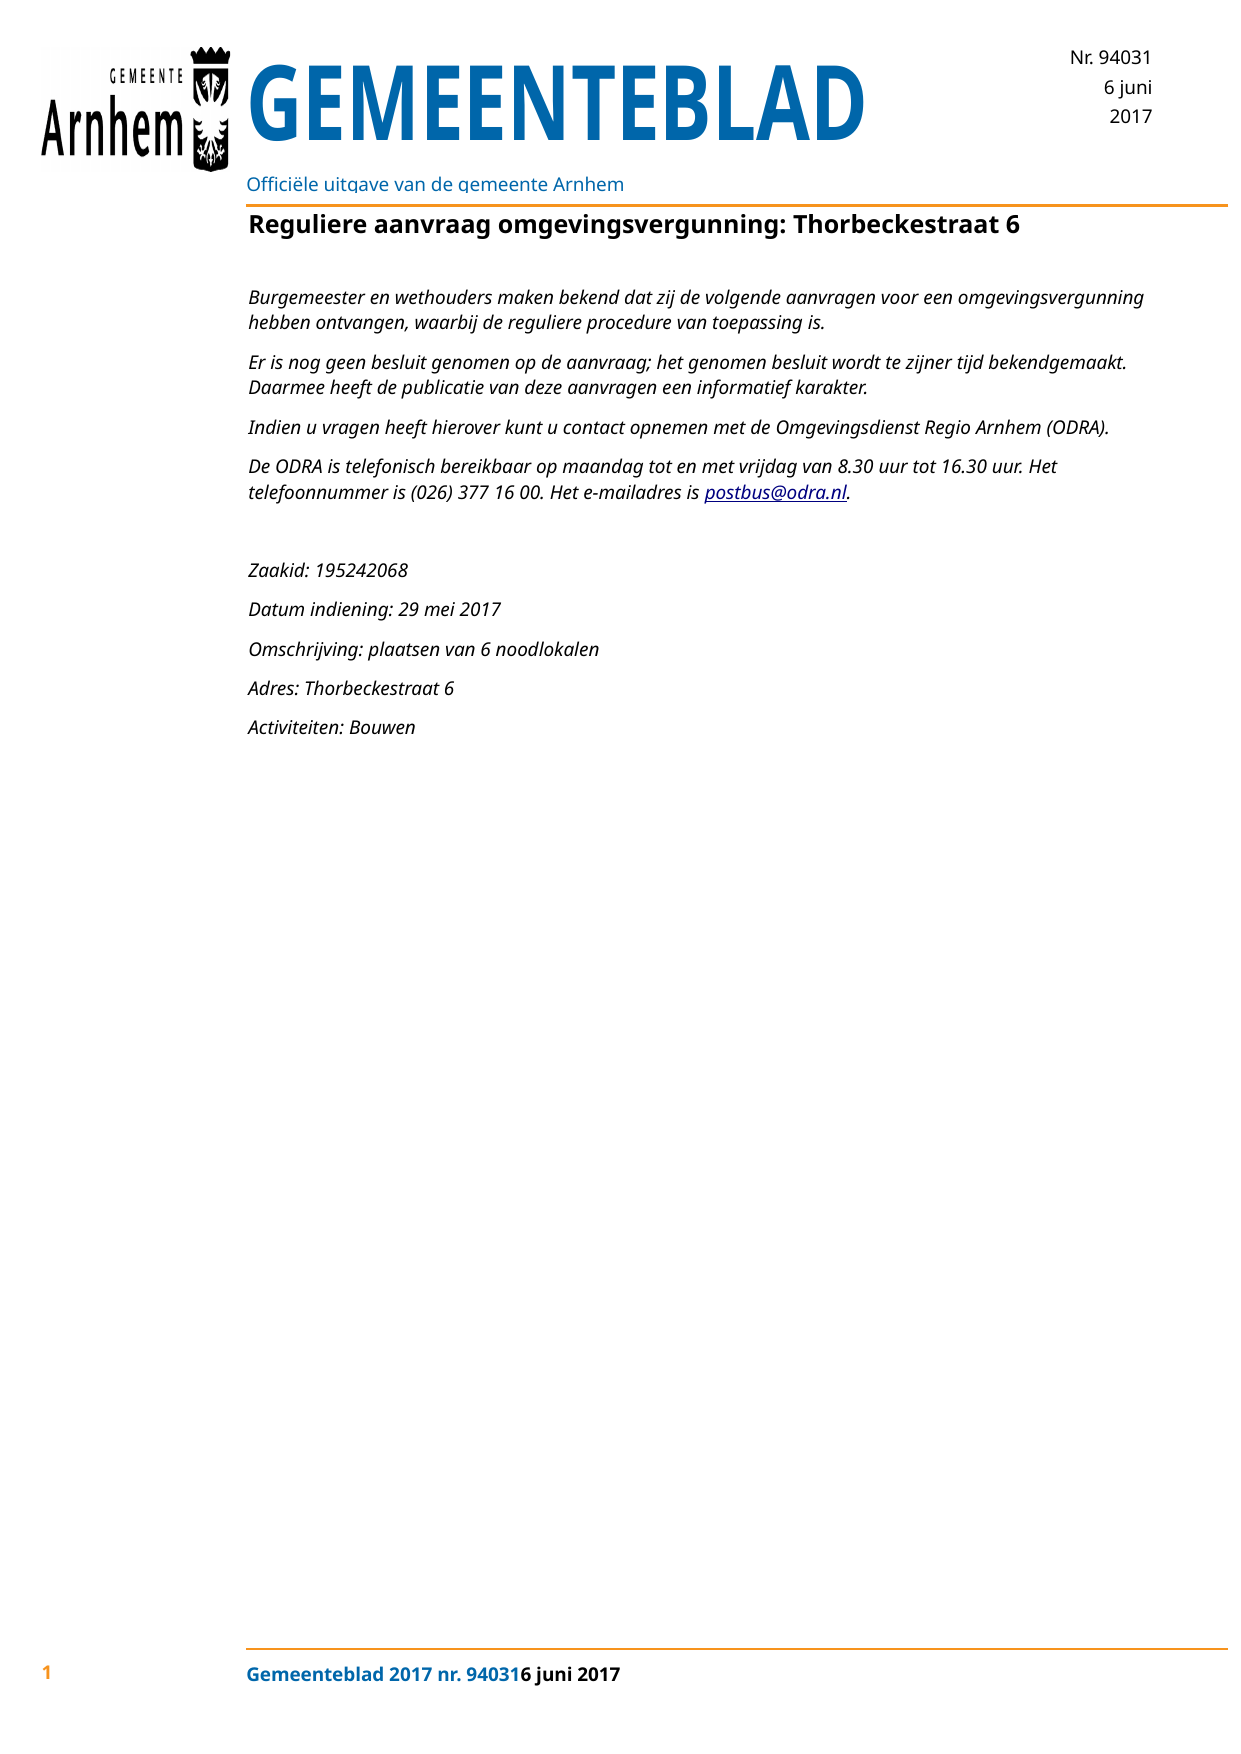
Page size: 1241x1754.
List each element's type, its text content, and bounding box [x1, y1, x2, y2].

text Burgemeester en wethouders maken bekend dat zij de volgende aanvragen voor een omgevingsvergunning hebben ontvangen, waarbij de reguliere procedure van toepassing is. [248, 284, 1152, 335]
text Adres: Thorbeckestraat 6 [248, 675, 1152, 701]
text Zaakid: 195242068 [248, 557, 1152, 583]
picture [41, 47, 231, 172]
text Er is nog geen besluit genomen op de aanvraag; het genomen besluit wordt te zijner tijd bekendgemaakt. Daarmee heeft de publicatie van deze aanvragen een informatief karakter. [248, 349, 1152, 400]
text De ODRA is telefonisch bereikbaar op maandag tot en met vrijdag van 8.30 uur tot 16.30 uur. Het telefoonnummer is (026) 377 16 00. Het e-mailadres is postbus@odra.nl. [248, 453, 1152, 504]
text Indien u vragen heeft hierover kunt u contact opnemen met de Omgevingsdienst Regio Arnhem (ODRA). [248, 414, 1152, 439]
text Activiteiten: Bouwen [248, 714, 1152, 740]
text Reguliere aanvraag omgevingsvergunning: Thorbeckestraat 6 [248, 207, 1152, 241]
text Omschrijving: plaatsen van 6 noodlokalen [248, 636, 1152, 662]
text Datum indiening: 29 mei 2017 [248, 597, 1152, 622]
